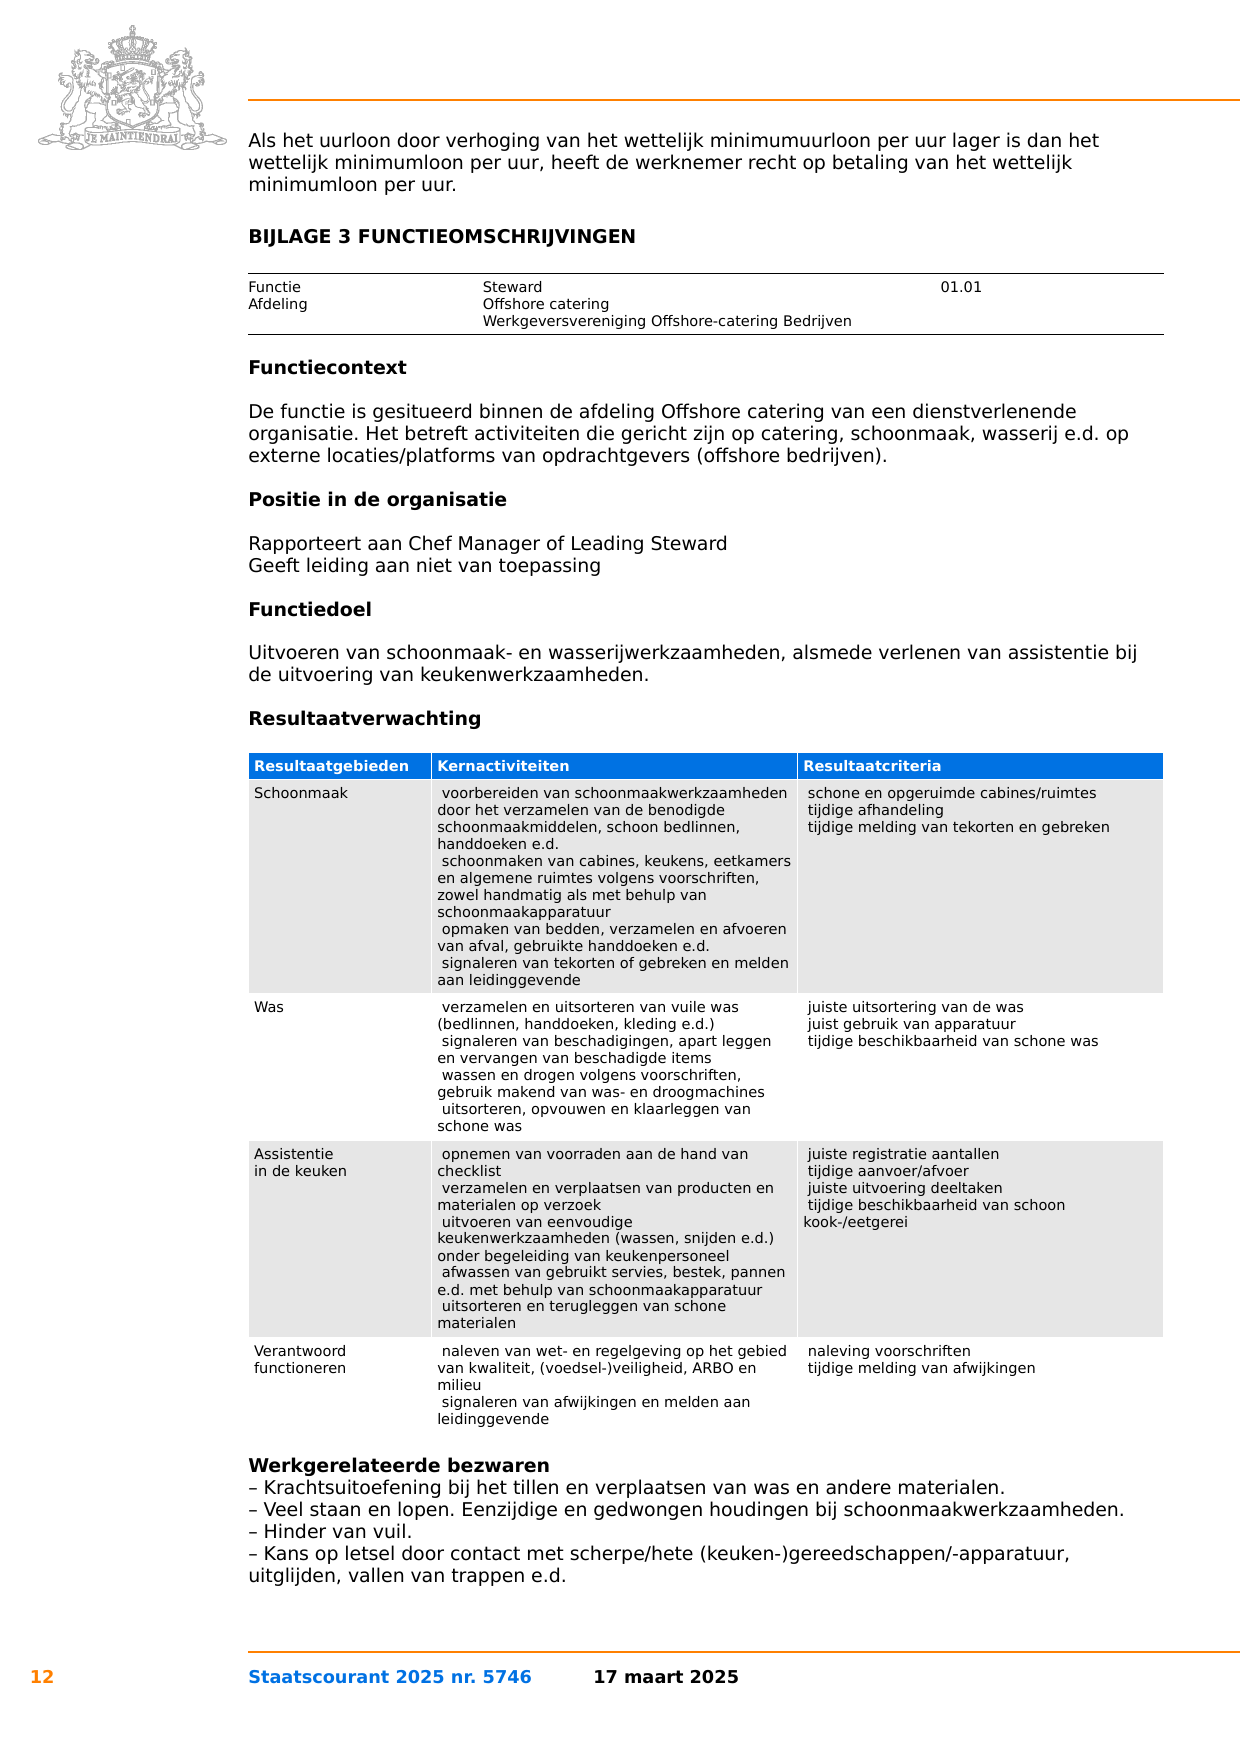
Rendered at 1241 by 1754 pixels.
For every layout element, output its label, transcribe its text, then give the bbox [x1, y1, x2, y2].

table_header Resultaatcriteria [798, 753, 1163, 779]
table_header Steward Offshore catering Werkgeversvereniging Offshore-catering Bedrijven [477, 274, 934, 334]
text Als het uurloon door verhoging van het wettelijk minimumuurloon per uur lager is dan het wettelijk minimumloon per uur, heeft de werknemer recht op betaling van het wettelijk minimumloon per uur. [248, 130, 1163, 196]
table_cell ­ juiste uitsortering van de was ­ juist gebruik van apparatuur ­ tijdige beschikbaarheid van schone was [798, 995, 1163, 1140]
table_cell Verantwoord functioneren [249, 1338, 431, 1432]
subtitle Functiedoel [248, 598, 1163, 620]
table_header Resultaatgebieden [249, 753, 431, 779]
table_cell ­ juiste registratie aantallen ­ tijdige aanvoer/afvoer ­ juiste uitvoering deeltaken ­ tijdige beschikbaarheid van schoon kook-/eetgerei [798, 1141, 1163, 1337]
table_cell Schoonmaak [249, 780, 431, 993]
subtitle BIJLAGE 3 FUNCTIEOMSCHRIJVINGEN [248, 226, 1163, 248]
text Uitvoeren van schoonmaak- en wasserijwerkzaamheden, alsmede verlenen van assistentie bij de uitvoering van keukenwerkzaamheden. [248, 642, 1163, 686]
table_cell Was [249, 995, 431, 1140]
table_cell ­ naleving voorschriften ­ tijdige melding van afwijkingen [798, 1338, 1163, 1432]
text – Kans op letsel door contact met scherpe/hete (keuken-)gereedschappen/-apparatuur, uitglijden, vallen van trappen e.d. [248, 1543, 1163, 1587]
table_cell ­ opnemen van voorraden aan de hand van checklist ­ verzamelen en verplaatsen van producten en materialen op verzoek ­ uitvoeren van eenvoudige keukenwerkzaamheden (wassen, snijden e.d.) onder begeleiding van keukenpersoneel ­ afwassen van gebruikt servies, bestek, pannen e.d. met behulp van schoonmaakapparatuur ­ uitsorteren en terugleggen van schone materialen [432, 1141, 797, 1337]
picture [38, 25, 227, 150]
subtitle Positie in de organisatie [248, 489, 1163, 511]
text – Krachtsuitoefening bij het tillen en verplaatsen van was en andere materialen. [248, 1477, 1163, 1499]
table_header Functie Afdeling [248, 274, 477, 334]
table_cell Assistentie in de keuken [249, 1141, 431, 1337]
text – Veel staan en lopen. Eenzijdige en gedwongen houdingen bij schoonmaakwerkzaamheden. [248, 1499, 1163, 1521]
text De functie is gesitueerd binnen de afdeling Offshore catering van een dienstverlenende organisatie. Het betreft activiteiten die gericht zijn op catering, schoonmaak, wasserij e.d. op externe locaties/platforms van opdrachtgevers (offshore bedrijven). [248, 401, 1163, 467]
text Rapporteert aan Chef Manager of Leading Steward [248, 533, 1163, 554]
text Geeft leiding aan niet van toepassing [248, 554, 1163, 577]
subtitle Resultaatverwachting [248, 708, 1163, 730]
table_header Kernactiviteiten [432, 753, 797, 779]
table_cell ­ naleven van wet- en regelgeving op het gebied van kwaliteit, (voedsel-)veiligheid, ARBO en milieu ­ signaleren van afwijkingen en melden aan leidinggevende [432, 1338, 797, 1432]
table_cell ­ verzamelen en uitsorteren van vuile was (bedlinnen, handdoeken, kleding e.d.) ­ signaleren van beschadigingen, apart leggen en vervangen van beschadigde items ­ wassen en drogen volgens voorschriften, gebruik makend van was- en droogmachines ­ uitsorteren, opvouwen en klaarleggen van schone was [432, 995, 797, 1140]
text – Hinder van vuil. [248, 1521, 1163, 1543]
table_cell ­ voorbereiden van schoonmaakwerkzaamheden door het verzamelen van de benodigde schoonmaakmiddelen, schoon bedlinnen, handdoeken e.d. ­ schoonmaken van cabines, keukens, eetkamers en algemene ruimtes volgens voorschriften, zowel handmatig als met behulp van schoonmaakapparatuur ­ opmaken van bedden, verzamelen en afvoeren van afval, gebruikte handdoeken e.d. ­ signaleren van tekorten of gebreken en melden aan leidinggevende [432, 780, 797, 993]
subtitle Functiecontext [248, 357, 1163, 379]
table_cell ­ schone en opgeruimde cabines/ruimtes ­ tijdige afhandeling ­ tijdige melding van tekorten en gebreken [798, 780, 1163, 993]
subtitle Werkgerelateerde bezwaren [248, 1455, 1163, 1477]
table_header 01.01 [935, 274, 1163, 334]
